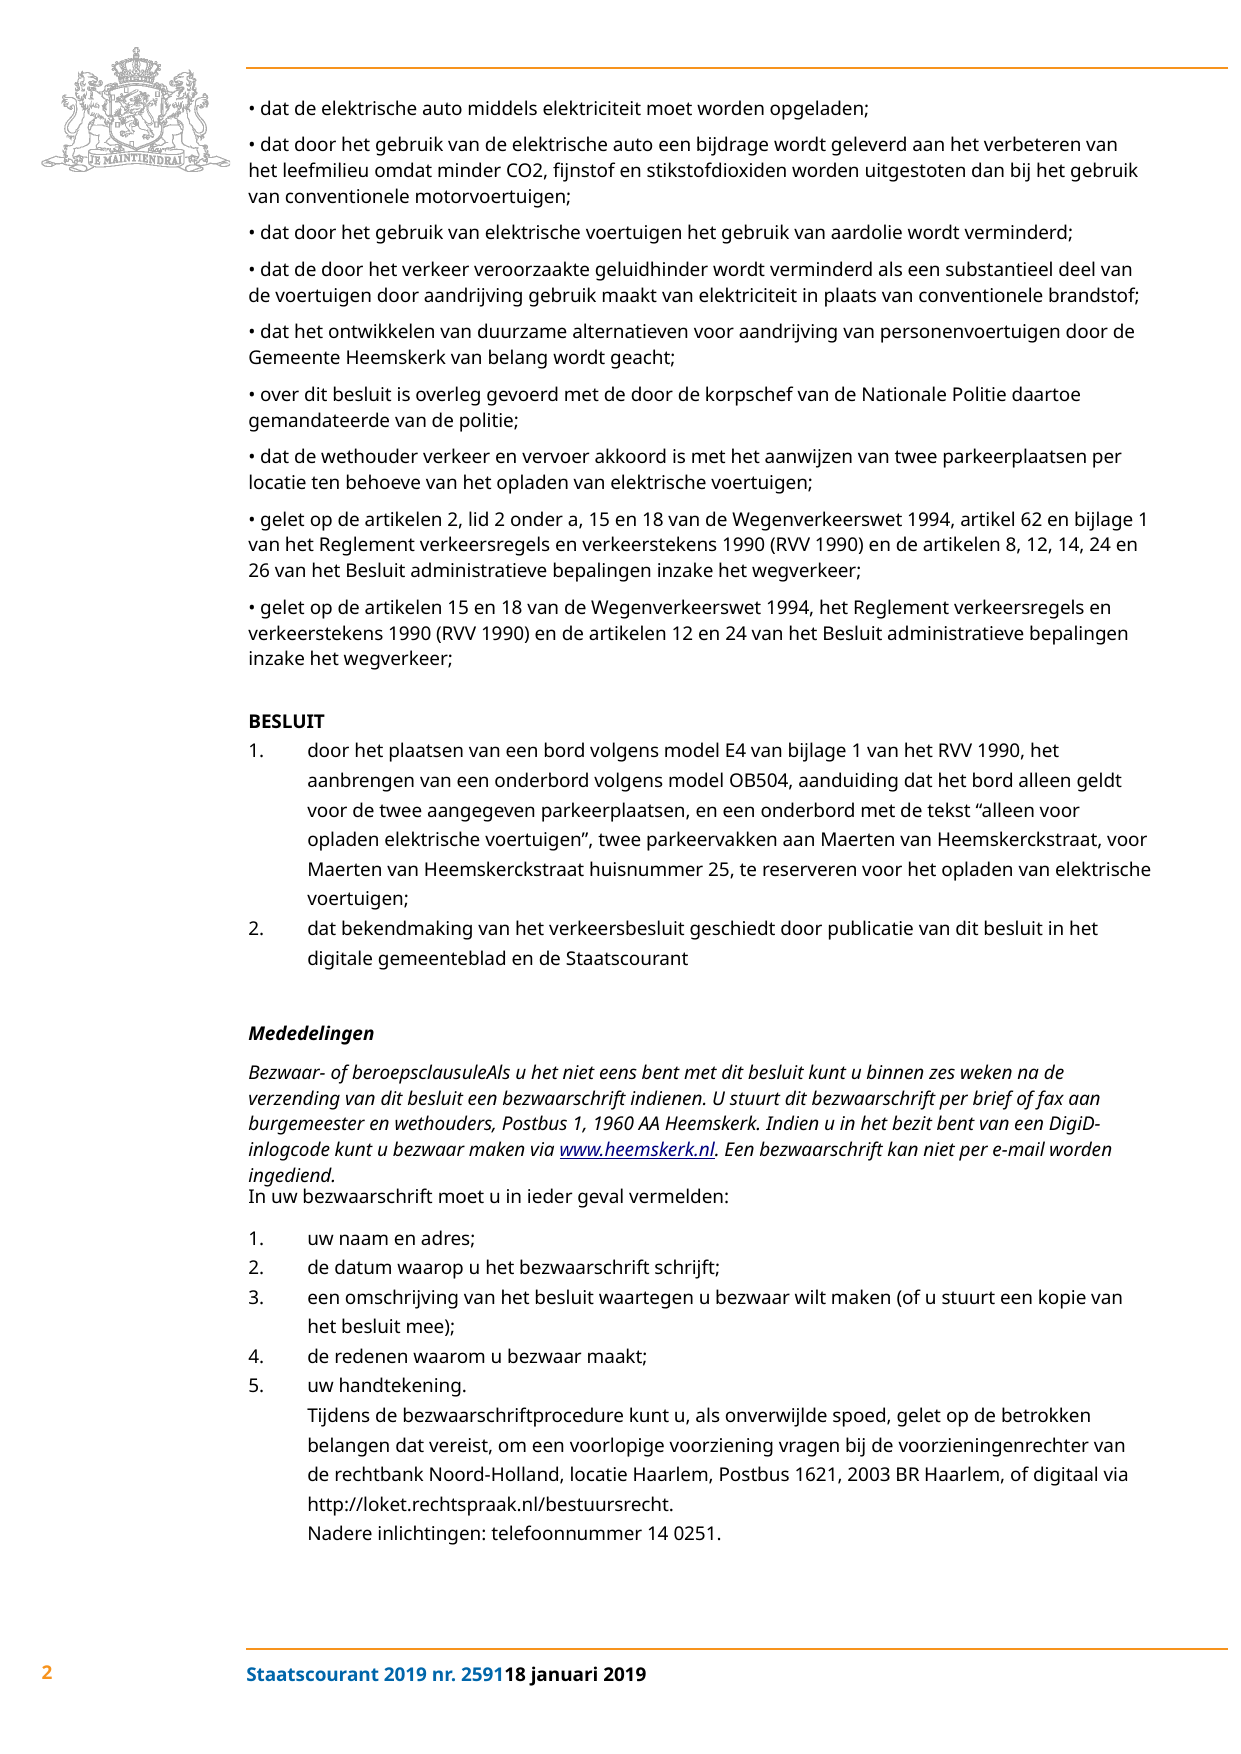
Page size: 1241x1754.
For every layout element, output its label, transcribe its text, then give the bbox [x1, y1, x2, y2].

text • dat de elektrische auto middels elektriciteit moet worden opgeladen; [248, 95, 1152, 121]
picture [41, 47, 231, 172]
text • over dit besluit is overleg gevoerd met de door de korpschef van de Nationale Politie daartoe gemandateerde van de politie; [248, 381, 1152, 432]
list Nadere inlichtingen: telefoonnummer 14 0251. [248, 1521, 1152, 1546]
text • dat het ontwikkelen van duurzame alternatieven voor aandrijving van personenvoertuigen door de Gemeente Heemskerk van belang wordt geacht; [248, 319, 1152, 370]
text • gelet op de artikelen 15 en 18 van de Wegenverkeerswet 1994, het Reglement verkeersregels en verkeerstekens 1990 (RVV 1990) en de artikelen 12 en 24 van het Besluit administratieve bepalingen inzake het wegverkeer; [248, 594, 1152, 671]
list uw naam en adres; [248, 1225, 1152, 1250]
text • gelet op de artikelen 2, lid 2 onder a, 15 en 18 van de Wegenverkeerswet 1994, artikel 62 en bijlage 1 van het Reglement verkeersregels en verkeerstekens 1990 (RVV 1990) en de artikelen 8, 12, 14, 24 en 26 van het Besluit administratieve bepalingen inzake het wegverkeer; [248, 506, 1152, 583]
text • dat de wethouder verkeer en vervoer akkoord is met het aanwijzen van twee parkeerplaatsen per locatie ten behoeve van het opladen van elektrische voertuigen; [248, 443, 1152, 495]
list de datum waarop u het bezwaarschrift schrijft; [248, 1254, 1152, 1280]
list door het plaatsen van een bord volgens model E4 van bijlage 1 van het RVV 1990, het aanbrengen van een onderbord volgens model OB504, aanduiding dat het bord alleen geldt voor de twee aangegeven parkeerplaatsen, en een onderbord met de tekst “alleen voor opladen elektrische voertuigen”, twee parkeervakken aan Maerten van Heemskerckstraat, voor Maerten van Heemskerckstraat huisnummer 25, te reserveren voor het opladen van elektrische voertuigen; [248, 738, 1152, 911]
list uw handtekening. [248, 1373, 1152, 1398]
text Bezwaar- of beroepsclausuleAls u het niet eens bent met dit besluit kunt u binnen zes weken na de verzending van dit besluit een bezwaarschrift indienen. U stuurt dit bezwaarschrift per brief of fax aan burgemeester en wethouders, Postbus 1, 1960 AA Heemskerk. Indien u in het bezit bent van een DigiD-inlogcode kunt u bezwaar maken via www.heemskerk.nl. Een bezwaarschrift kan niet per e-mail worden ingediend. [248, 1059, 1152, 1188]
text In uw bezwaarschrift moet u in ieder geval vermelden: [248, 1188, 1152, 1207]
text • dat door het gebruik van de elektrische auto een bijdrage wordt geleverd aan het verbeteren van het leefmilieu omdat minder CO2, fijnstof en stikstofdioxiden worden uitgestoten dan bij het gebruik van conventionele motorvoertuigen; [248, 131, 1152, 209]
list een omschrijving van het besluit waartegen u bezwaar wilt maken (of u stuurt een kopie van het besluit mee); [248, 1284, 1152, 1339]
text • dat door het gebruik van elektrische voertuigen het gebruik van aardolie wordt verminderd; [248, 219, 1152, 245]
list de redenen waarom u bezwaar maakt; [248, 1343, 1152, 1369]
text Mededelingen [248, 1020, 1152, 1046]
text BESLUIT [248, 708, 1152, 734]
text • dat de door het verkeer veroorzaakte geluidhinder wordt verminderd als een substantieel deel van de voertuigen door aandrijving gebruik maakt van elektriciteit in plaats van conventionele brandstof; [248, 256, 1152, 308]
list dat bekendmaking van het verkeersbesluit geschiedt door publicatie van dit besluit in het digitale gemeenteblad en de Staatscourant [248, 915, 1152, 971]
list Tijdens de bezwaarschriftprocedure kunt u, als onverwijlde spoed, gelet op de betrokken belangen dat vereist, om een voorlopige voorziening vragen bij de voorzieningenrechter van de rechtbank Noord-Holland, locatie Haarlem, Postbus 1621, 2003 BR Haarlem, of digitaal via http://loket.rechtspraak.nl/bestuursrecht. [248, 1402, 1152, 1517]
